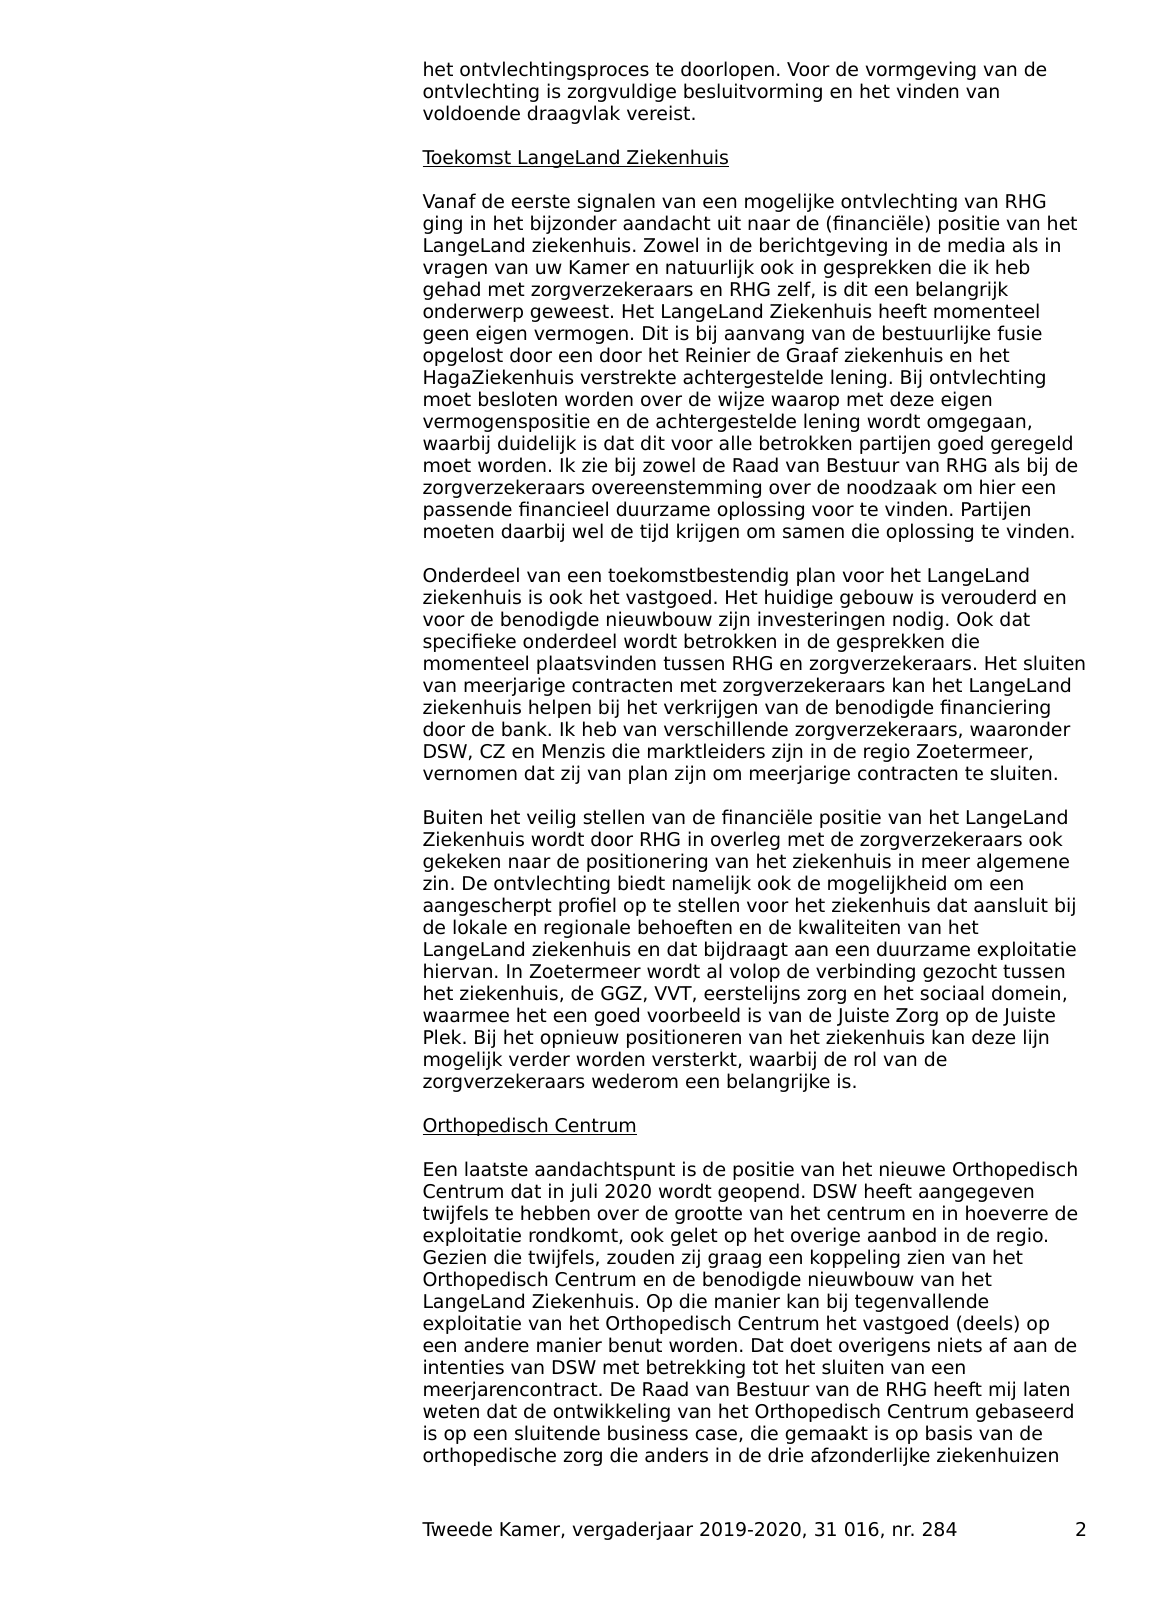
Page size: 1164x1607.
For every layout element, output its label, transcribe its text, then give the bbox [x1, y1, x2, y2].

text Onderdeel van een toekomstbestendig plan voor het LangeLand ziekenhuis is ook het vastgoed. Het huidige gebouw is verouderd en voor de benodigde nieuwbouw zijn investeringen nodig. Ook dat specifieke onderdeel wordt betrokken in de gesprekken die momenteel plaatsvinden tussen RHG en zorgverzekeraars. Het sluiten van meerjarige contracten met zorgverzekeraars kan het LangeLand ziekenhuis helpen bij het verkrijgen van de benodigde financiering door de bank. Ik heb van verschillende zorgverzekeraars, waaronder DSW, CZ en Menzis die marktleiders zijn in de regio Zoetermeer, vernomen dat zij van plan zijn om meerjarige contracten te sluiten. [422, 565, 1087, 785]
text Buiten het veilig stellen van de financiële positie van het LangeLand Ziekenhuis wordt door RHG in overleg met de zorgverzekeraars ook gekeken naar de positionering van het ziekenhuis in meer algemene zin. De ontvlechting biedt namelijk ook de mogelijkheid om een aangescherpt profiel op te stellen voor het ziekenhuis dat aansluit bij de lokale en regionale behoeften en de kwaliteiten van het LangeLand ziekenhuis en dat bijdraagt aan een duurzame exploitatie hiervan. In Zoetermeer wordt al volop de verbinding gezocht tussen het ziekenhuis, de GGZ, VVT, eerstelijns zorg en het sociaal domein, waarmee het een goed voorbeeld is van de Juiste Zorg op de Juiste Plek. Bij het opnieuw positioneren van het ziekenhuis kan deze lijn mogelijk verder worden versterkt, waarbij de rol van de zorgverzekeraars wederom een belangrijke is. [422, 807, 1087, 1093]
subtitle Orthopedisch Centrum [422, 1115, 1087, 1137]
text Een laatste aandachtspunt is de positie van het nieuwe Orthopedisch Centrum dat in juli 2020 wordt geopend. DSW heeft aangegeven twijfels te hebben over de grootte van het centrum en in hoeverre de exploitatie rondkomt, ook gelet op het overige aanbod in de regio. Gezien die twijfels, zouden zij graag een koppeling zien van het Orthopedisch Centrum en de benodigde nieuwbouw van het LangeLand Ziekenhuis. Op die manier kan bij tegenvallende exploitatie van het Orthopedisch Centrum het vastgoed (deels) op een andere manier benut worden. Dat doet overigens niets af aan de intenties van DSW met betrekking tot het sluiten van een meerjarencontract. De Raad van Bestuur van de RHG heeft mij laten weten dat de ontwikkeling van het Orthopedisch Centrum gebaseerd is op een sluitende business case, die gemaakt is op basis van de orthopedische zorg die anders in de drie afzonderlijke ziekenhuizen [422, 1159, 1087, 1467]
subtitle Toekomst LangeLand Ziekenhuis [422, 147, 1087, 169]
text het ontvlechtingsproces te doorlopen. Voor de vormgeving van de ontvlechting is zorgvuldige besluitvorming en het vinden van voldoende draagvlak vereist. [422, 59, 1087, 125]
text Vanaf de eerste signalen van een mogelijke ontvlechting van RHG ging in het bijzonder aandacht uit naar de (financiële) positie van het LangeLand ziekenhuis. Zowel in de berichtgeving in de media als in vragen van uw Kamer en natuurlijk ook in gesprekken die ik heb gehad met zorgverzekeraars en RHG zelf, is dit een belangrijk onderwerp geweest. Het LangeLand Ziekenhuis heeft momenteel geen eigen vermogen. Dit is bij aanvang van de bestuurlijke fusie opgelost door een door het Reinier de Graaf ziekenhuis en het HagaZiekenhuis verstrekte achtergestelde lening. Bij ontvlechting moet besloten worden over de wijze waarop met deze eigen vermogenspositie en de achtergestelde lening wordt omgegaan, waarbij duidelijk is dat dit voor alle betrokken partijen goed geregeld moet worden. Ik zie bij zowel de Raad van Bestuur van RHG als bij de zorgverzekeraars overeenstemming over de noodzaak om hier een passende financieel duurzame oplossing voor te vinden. Partijen moeten daarbij wel de tijd krijgen om samen die oplossing te vinden. [422, 191, 1087, 543]
